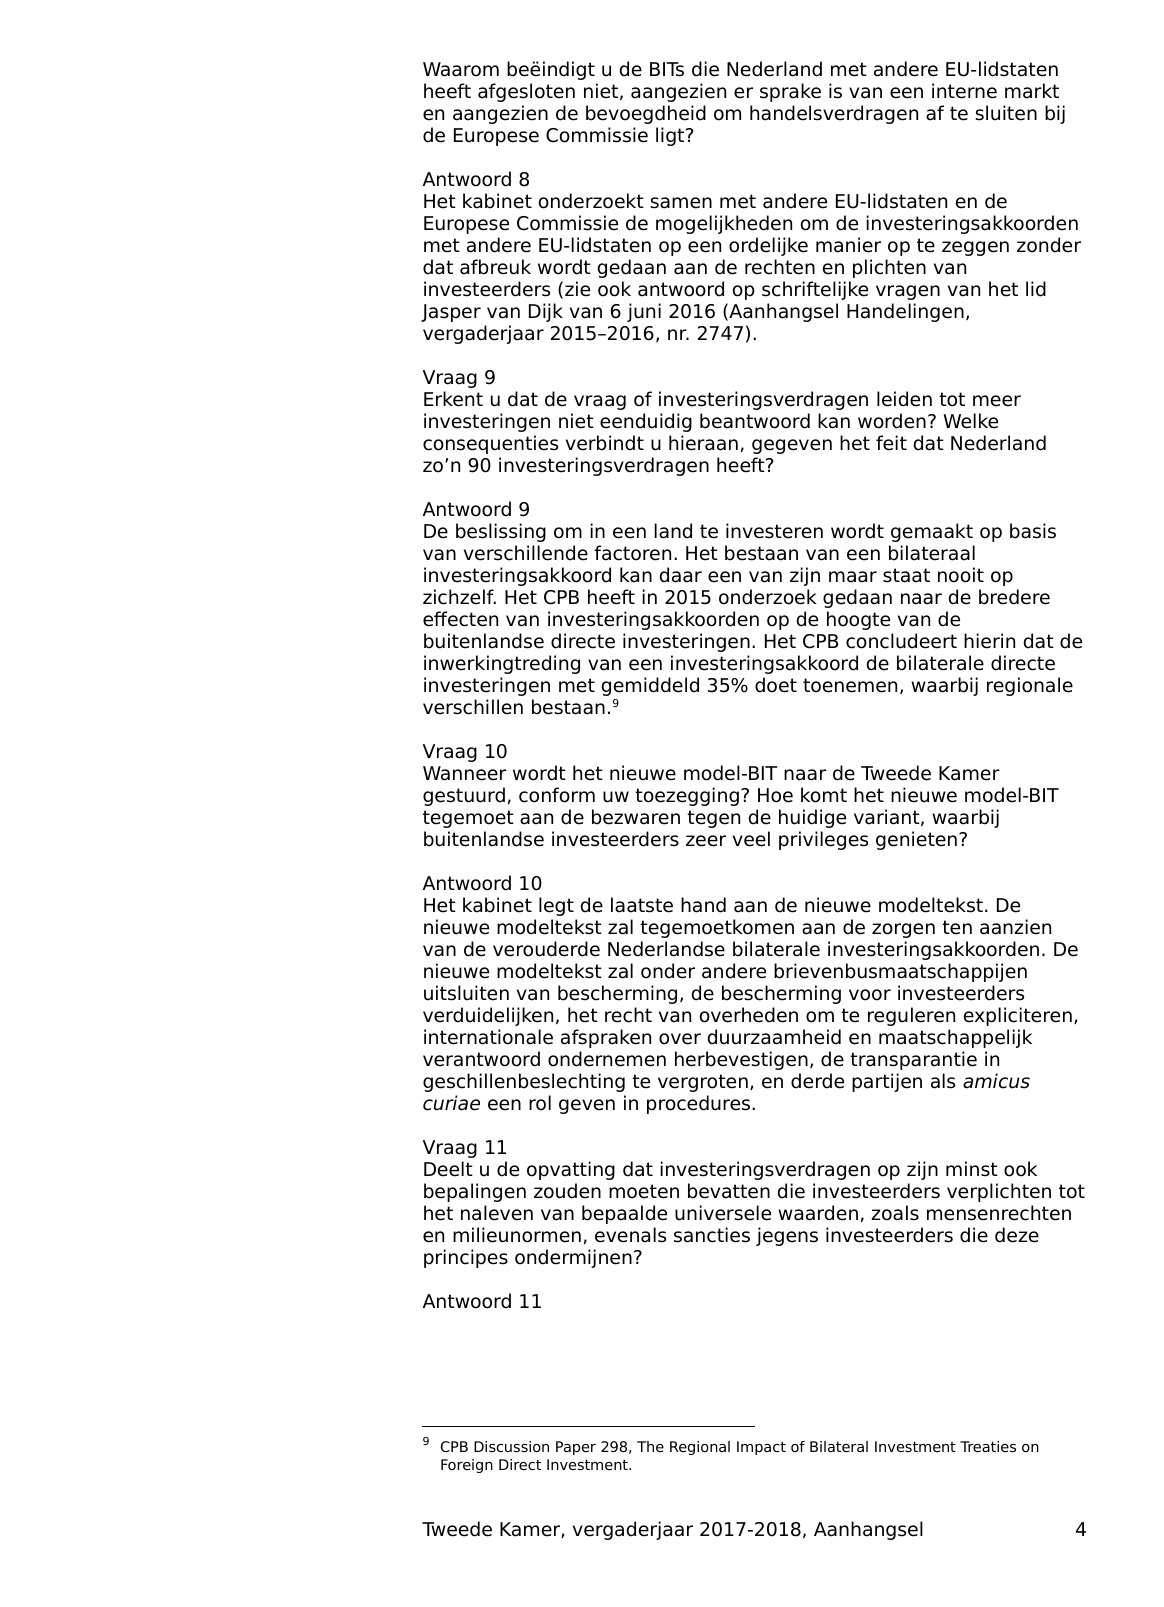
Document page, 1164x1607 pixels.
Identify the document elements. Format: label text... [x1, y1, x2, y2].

text Antwoord 8 [422, 169, 1087, 191]
text Waarom beëindigt u de BITs die Nederland met andere EU-lidstaten heeft afgesloten niet, aangezien er sprake is van een interne markt en aangezien de bevoegdheid om handelsverdragen af te sluiten bij de Europese Commissie ligt? [422, 59, 1087, 147]
text Erkent u dat de vraag of investeringsverdragen leiden tot meer investeringen niet eenduidig beantwoord kan worden? Welke consequenties verbindt u hieraan, gegeven het feit dat Nederland zo’n 90 investeringsverdragen heeft? [422, 389, 1087, 477]
text De beslissing om in een land te investeren wordt gemaakt op basis van verschillende factoren. Het bestaan van een bilateraal investeringsakkoord kan daar een van zijn maar staat nooit op zichzelf. Het CPB heeft in 2015 onderzoek gedaan naar de bredere effecten van investeringsakkoorden op de hoogte van de buitenlandse directe investeringen. Het CPB concludeert hierin dat de inwerkingtreding van een investeringsakkoord de bilaterale directe investeringen met gemiddeld 35% doet toenemen, waarbij regionale verschillen bestaan. [422, 521, 1087, 719]
text Het kabinet onderzoekt samen met andere EU-lidstaten en de Europese Commissie de mogelijkheden om de investeringsakkoorden met andere EU-lidstaten op een ordelijke manier op te zeggen zonder dat afbreuk wordt gedaan aan de rechten en plichten van investeerders (zie ook antwoord op schriftelijke vragen van het lid Jasper van Dijk van 6 juni 2016 (Aanhangsel Handelingen, vergaderjaar 2015–2016, nr. 2747). [422, 191, 1087, 345]
text Antwoord 9 [422, 499, 1087, 521]
text Vraag 10 [422, 741, 1087, 763]
text Antwoord 11 [422, 1291, 1087, 1313]
text Vraag 9 [422, 367, 1087, 389]
text Wanneer wordt het nieuwe model-BIT naar de Tweede Kamer gestuurd, conform uw toezegging? Hoe komt het nieuwe model-BIT tegemoet aan de bezwaren tegen de huidige variant, waarbij buitenlandse investeerders zeer veel privileges genieten? [422, 763, 1087, 851]
text Deelt u de opvatting dat investeringsverdragen op zijn minst ook bepalingen zouden moeten bevatten die investeerders verplichten tot het naleven van bepaalde universele waarden, zoals mensenrechten en milieunormen, evenals sancties jegens investeerders die deze principes ondermijnen? [422, 1159, 1087, 1269]
text Antwoord 10 [422, 873, 1087, 895]
text Het kabinet legt de laatste hand aan de nieuwe modeltekst. De nieuwe modeltekst zal tegemoetkomen aan de zorgen ten aanzien van de verouderde Nederlandse bilaterale investeringsakkoorden. De nieuwe modeltekst zal onder andere brievenbusmaatschappijen uitsluiten van bescherming, de bescherming voor investeerders verduidelijken, het recht van overheden om te reguleren expliciteren, internationale afspraken over duurzaamheid en maatschappelijk verantwoord ondernemen herbevestigen, de transparantie in geschillenbeslechting te vergroten, en derde partijen als amicus curiae een rol geven in procedures. [422, 895, 1087, 1115]
text CPB Discussion Paper 298, The Regional Impact of Bilateral Investment Treaties on Foreign Direct Investment. [422, 1435, 1087, 1474]
text Vraag 11 [422, 1137, 1087, 1159]
